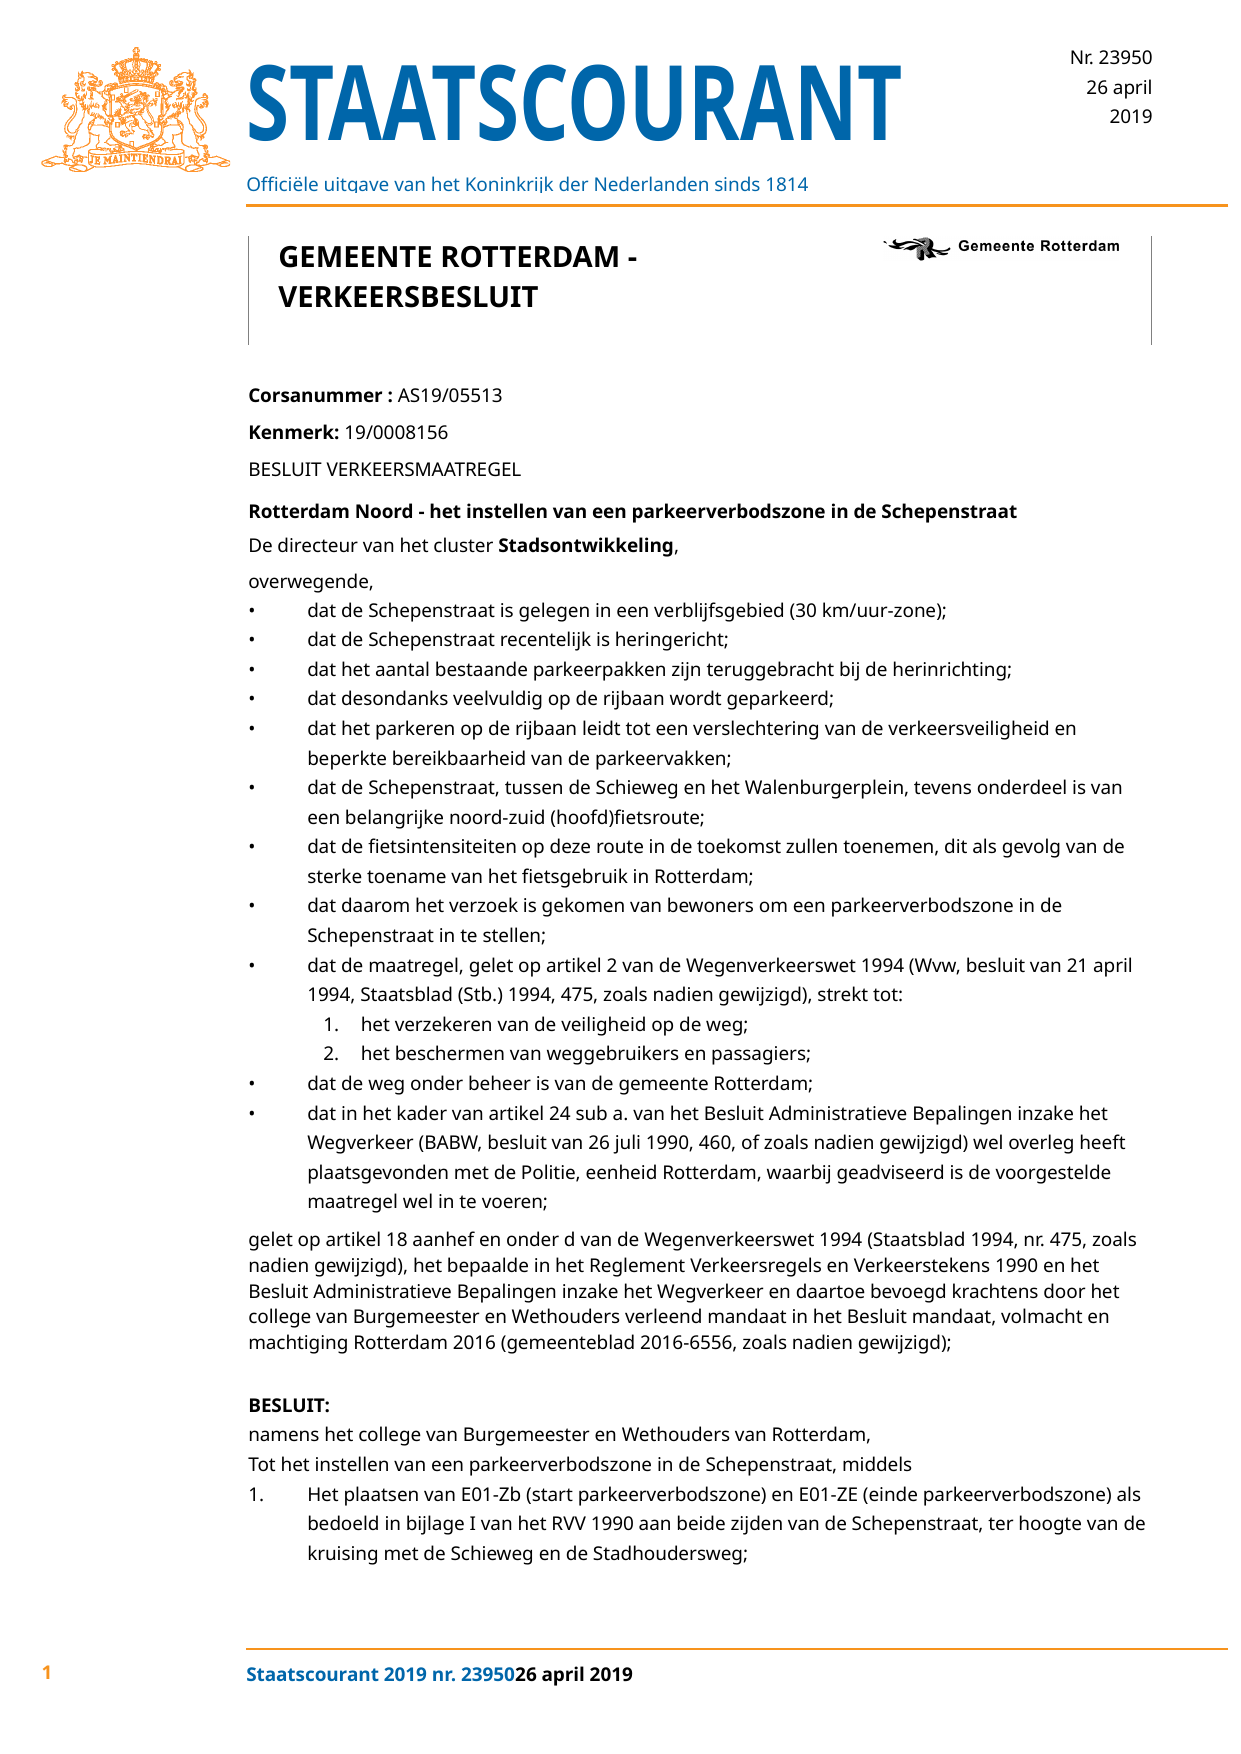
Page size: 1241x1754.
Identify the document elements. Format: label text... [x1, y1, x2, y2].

list dat de weg onder beheer is van de gemeente Rotterdam; [248, 1070, 1152, 1096]
list dat daarom het verzoek is gekomen van bewoners om een parkeerverbodszone in de Schepenstraat in te stellen; [248, 893, 1152, 948]
list het beschermen van weggebruikers en passagiers; [323, 1041, 1152, 1066]
text overwegende, [248, 568, 1152, 594]
list het verzekeren van de veiligheid op de weg; [323, 1011, 1152, 1037]
list dat de Schepenstraat, tussen de Schieweg en het Walenburgerplein, tevens onderdeel is van een belangrijke noord-zuid (hoofd)fietsroute; [248, 774, 1152, 830]
text Kenmerk: 19/0008156 [248, 419, 1152, 445]
text BESLUIT VERKEERSMAATREGEL [248, 456, 1152, 482]
text Tot het instellen van een parkeerverbodszone in de Schepenstraat, middels [248, 1451, 1152, 1477]
text gelet op artikel 18 aanhef en onder d van de Wegenverkeerswet 1994 (Staatsblad 1994, nr. 475, zoals nadien gewijzigd), het bepaalde in het Reglement Verkeersregels en Verkeerstekens 1990 en het Besluit Administratieve Bepalingen inzake het Wegverkeer en daartoe bevoegd krachtens door het college van Burgemeester en Wethouders verleend mandaat in het Besluit mandaat, volmacht en machtiging Rotterdam 2016 (gemeenteblad 2016-6556, zoals nadien gewijzigd); [248, 1226, 1152, 1355]
picture [882, 236, 1119, 261]
list dat het aantal bestaande parkeerpakken zijn teruggebracht bij de herinrichting; [248, 656, 1152, 682]
text Rotterdam Noord - het instellen van een parkeerverbodszone in de Schepenstraat [248, 498, 1152, 523]
list dat de fietsintensiteiten op deze route in de toekomst zullen toenemen, dit als gevolg van de sterke toename van het fietsgebruik in Rotterdam; [248, 833, 1152, 889]
text BESLUIT: [248, 1392, 1152, 1418]
list dat desondanks veelvuldig op de rijbaan wordt geparkeerd; [248, 686, 1152, 711]
list dat de Schepenstraat recentelijk is heringericht; [248, 626, 1152, 652]
picture [41, 47, 231, 172]
text namens het college van Burgemeester en Wethouders van Rotterdam, [248, 1422, 1152, 1447]
text De directeur van het cluster Stadsontwikkeling, [248, 532, 1152, 558]
list dat in het kader van artikel 24 sub a. van het Besluit Administratieve Bepalingen inzake het Wegverkeer (BABW, besluit van 26 juli 1990, 460, of zoals nadien gewijzigd) wel overleg heeft plaatsgevonden met de Politie, eenheid Rotterdam, waarbij geadviseerd is de voorgestelde maatregel wel in te voeren; [248, 1100, 1152, 1214]
list dat de maatregel, gelet op artikel 2 van de Wegenverkeerswet 1994 (Wvw, besluit van 21 april 1994, Staatsblad (Stb.) 1994, 475, zoals nadien gewijzigd), strekt tot: [248, 952, 1152, 1007]
list dat het parkeren op de rijbaan leidt tot een verslechtering van de verkeersveiligheid en beperkte bereikbaarheid van de parkeervakken; [248, 715, 1152, 771]
table_header [850, 236, 1151, 345]
table_header GEMEENTE ROTTERDAM - VERKEERSBESLUIT [249, 236, 850, 345]
list dat de Schepenstraat is gelegen in een verblijfsgebied (30 km/uur-zone); [248, 597, 1152, 623]
text Corsanummer : AS19/05513 [248, 383, 1152, 408]
list Het plaatsen van E01-Zb (start parkeerverbodszone) en E01-ZE (einde parkeerverbodszone) als bedoeld in bijlage I van het RVV 1990 aan beide zijden van de Schepenstraat, ter hoogte van de kruising met de Schieweg en de Stadhoudersweg; [248, 1481, 1152, 1566]
